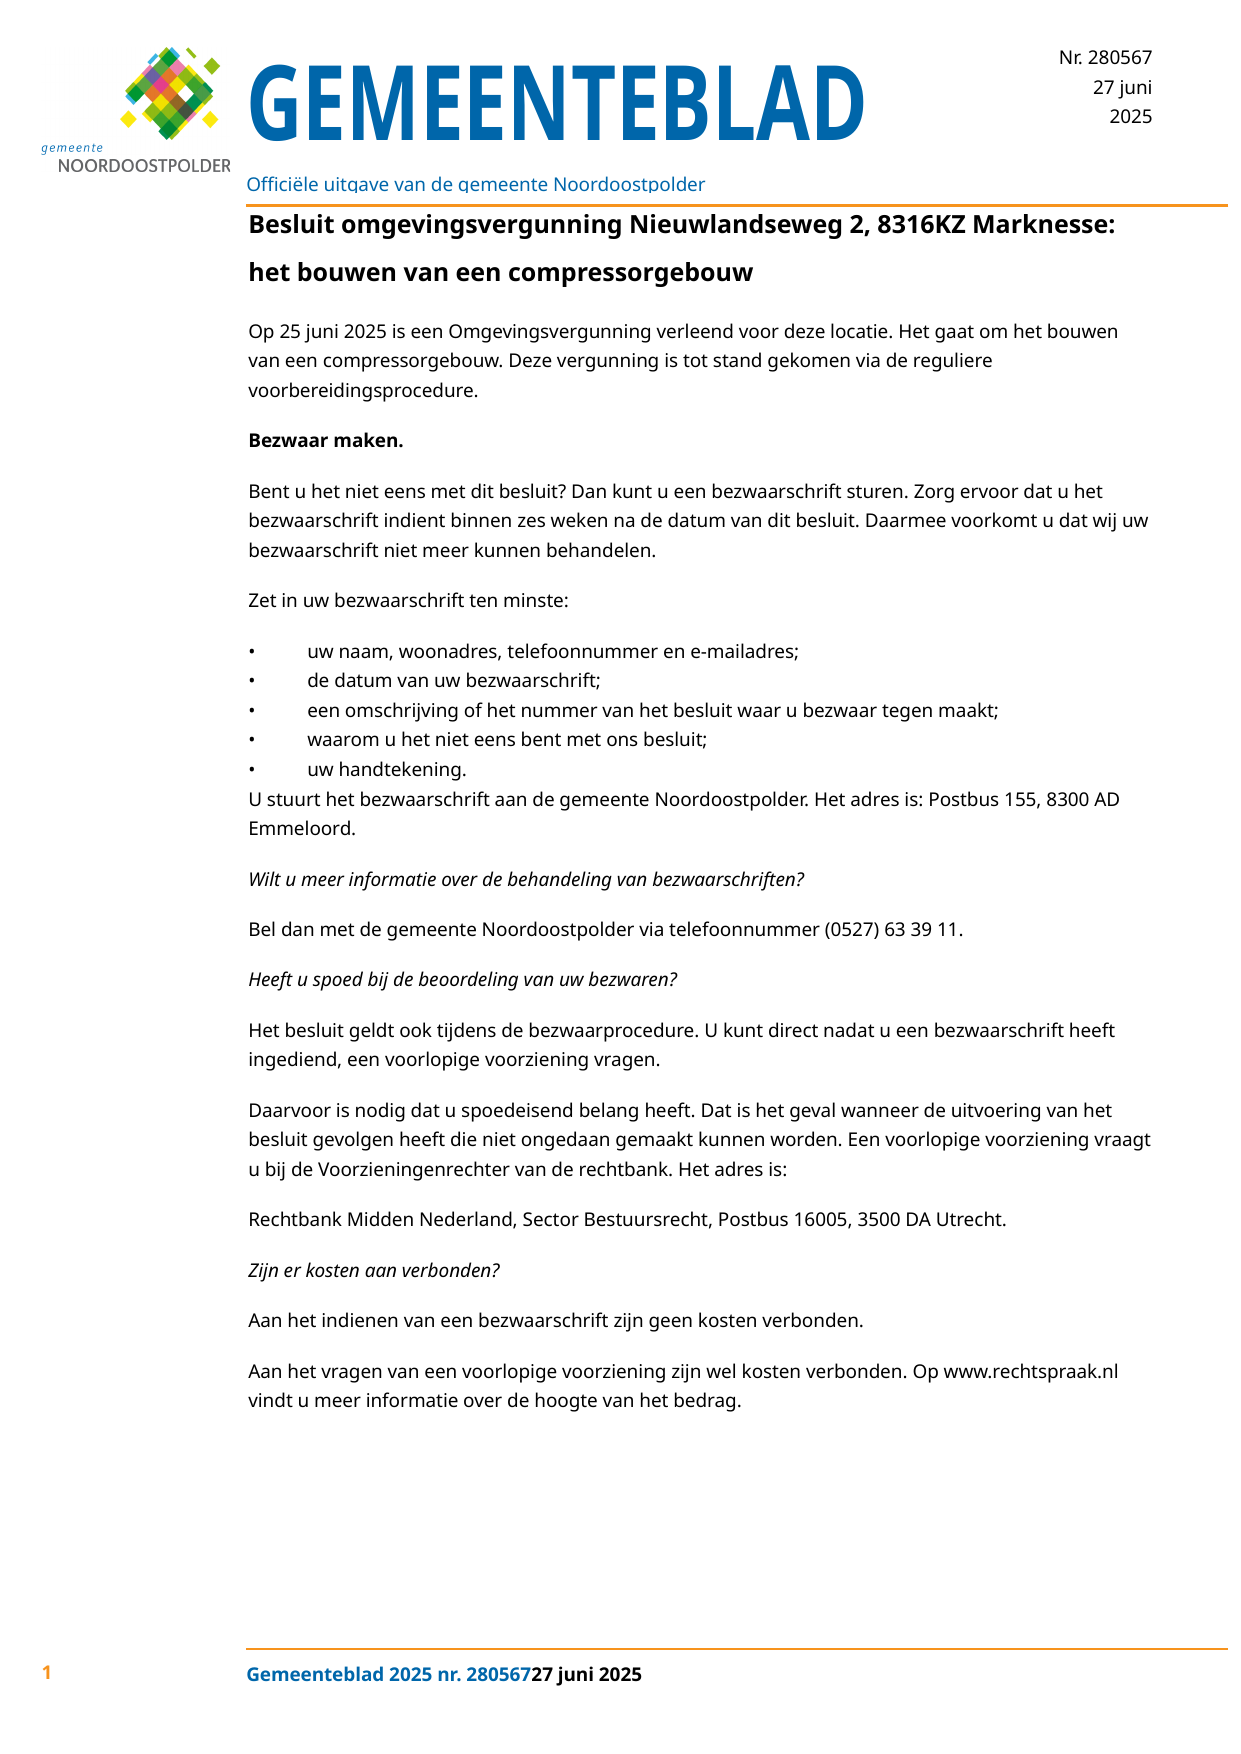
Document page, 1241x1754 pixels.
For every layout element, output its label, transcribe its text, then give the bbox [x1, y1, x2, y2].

text Bent u het niet eens met dit besluit? Dan kunt u een bezwaarschrift sturen. Zorg ervoor dat u het bezwaarschrift indient binnen zes weken na de datum van dit besluit. Daarmee voorkomt u dat wij uw bezwaarschrift niet meer kunnen behandelen. [248, 478, 1152, 563]
text Zijn er kosten aan verbonden? [248, 1257, 1152, 1283]
list een omschrijving of het nummer van het besluit waar u bezwaar tegen maakt; [248, 697, 1152, 723]
text Aan het indienen van een bezwaarschrift zijn geen kosten verbonden. [248, 1307, 1152, 1333]
text Bel dan met de gemeente Noordoostpolder via telefoonnummer (0527) 63 39 11. [248, 916, 1152, 942]
list uw naam, woonadres, telefoonnummer en e-mailadres; [248, 638, 1152, 664]
text Heeft u spoed bij de beoordeling van uw bezwaren? [248, 967, 1152, 992]
text Zet in uw bezwaarschrift ten minste: [248, 587, 1152, 613]
picture [41, 47, 231, 172]
text Op 25 juni 2025 is een Omgevingsvergunning verleend voor deze locatie. Het gaat om het bouwen van een compressorgebouw. Deze vergunning is tot stand gekomen via de reguliere voorbereidingsprocedure. [248, 318, 1152, 403]
list uw handtekening. [248, 756, 1152, 782]
text Aan het vragen van een voorlopige voorziening zijn wel kosten verbonden. Op www.rechtspraak.nl vindt u meer informatie over de hoogte van het bedrag. [248, 1358, 1152, 1413]
text Wilt u meer informatie over de behandeling van bezwaarschriften? [248, 866, 1152, 892]
list de datum van uw bezwaarschrift; [248, 667, 1152, 693]
list waarom u het niet eens bent met ons besluit; [248, 727, 1152, 752]
text Daarvoor is nodig dat u spoedeisend belang heeft. Dat is het geval wanneer de uitvoering van het besluit gevolgen heeft die niet ongedaan gemaakt kunnen worden. Een voorlopige voorziening vraagt u bij de Voorzieningenrechter van de rechtbank. Het adres is: [248, 1097, 1152, 1182]
text Besluit omgevingsvergunning Nieuwlandseweg 2, 8316KZ Marknesse: het bouwen van een compressorgebouw [248, 207, 1152, 288]
text U stuurt het bezwaarschrift aan de gemeente Noordoostpolder. Het adres is: Postbus 155, 8300 AD Emmeloord. [248, 786, 1152, 841]
text Bezwaar maken. [248, 427, 1152, 453]
text Rechtbank Midden Nederland, Sector Bestuursrecht, Postbus 16005, 3500 DA Utrecht. [248, 1207, 1152, 1232]
text Het besluit geldt ook tijdens de bezwaarprocedure. U kunt direct nadat u een bezwaarschrift heeft ingediend, een voorlopige voorziening vragen. [248, 1017, 1152, 1072]
